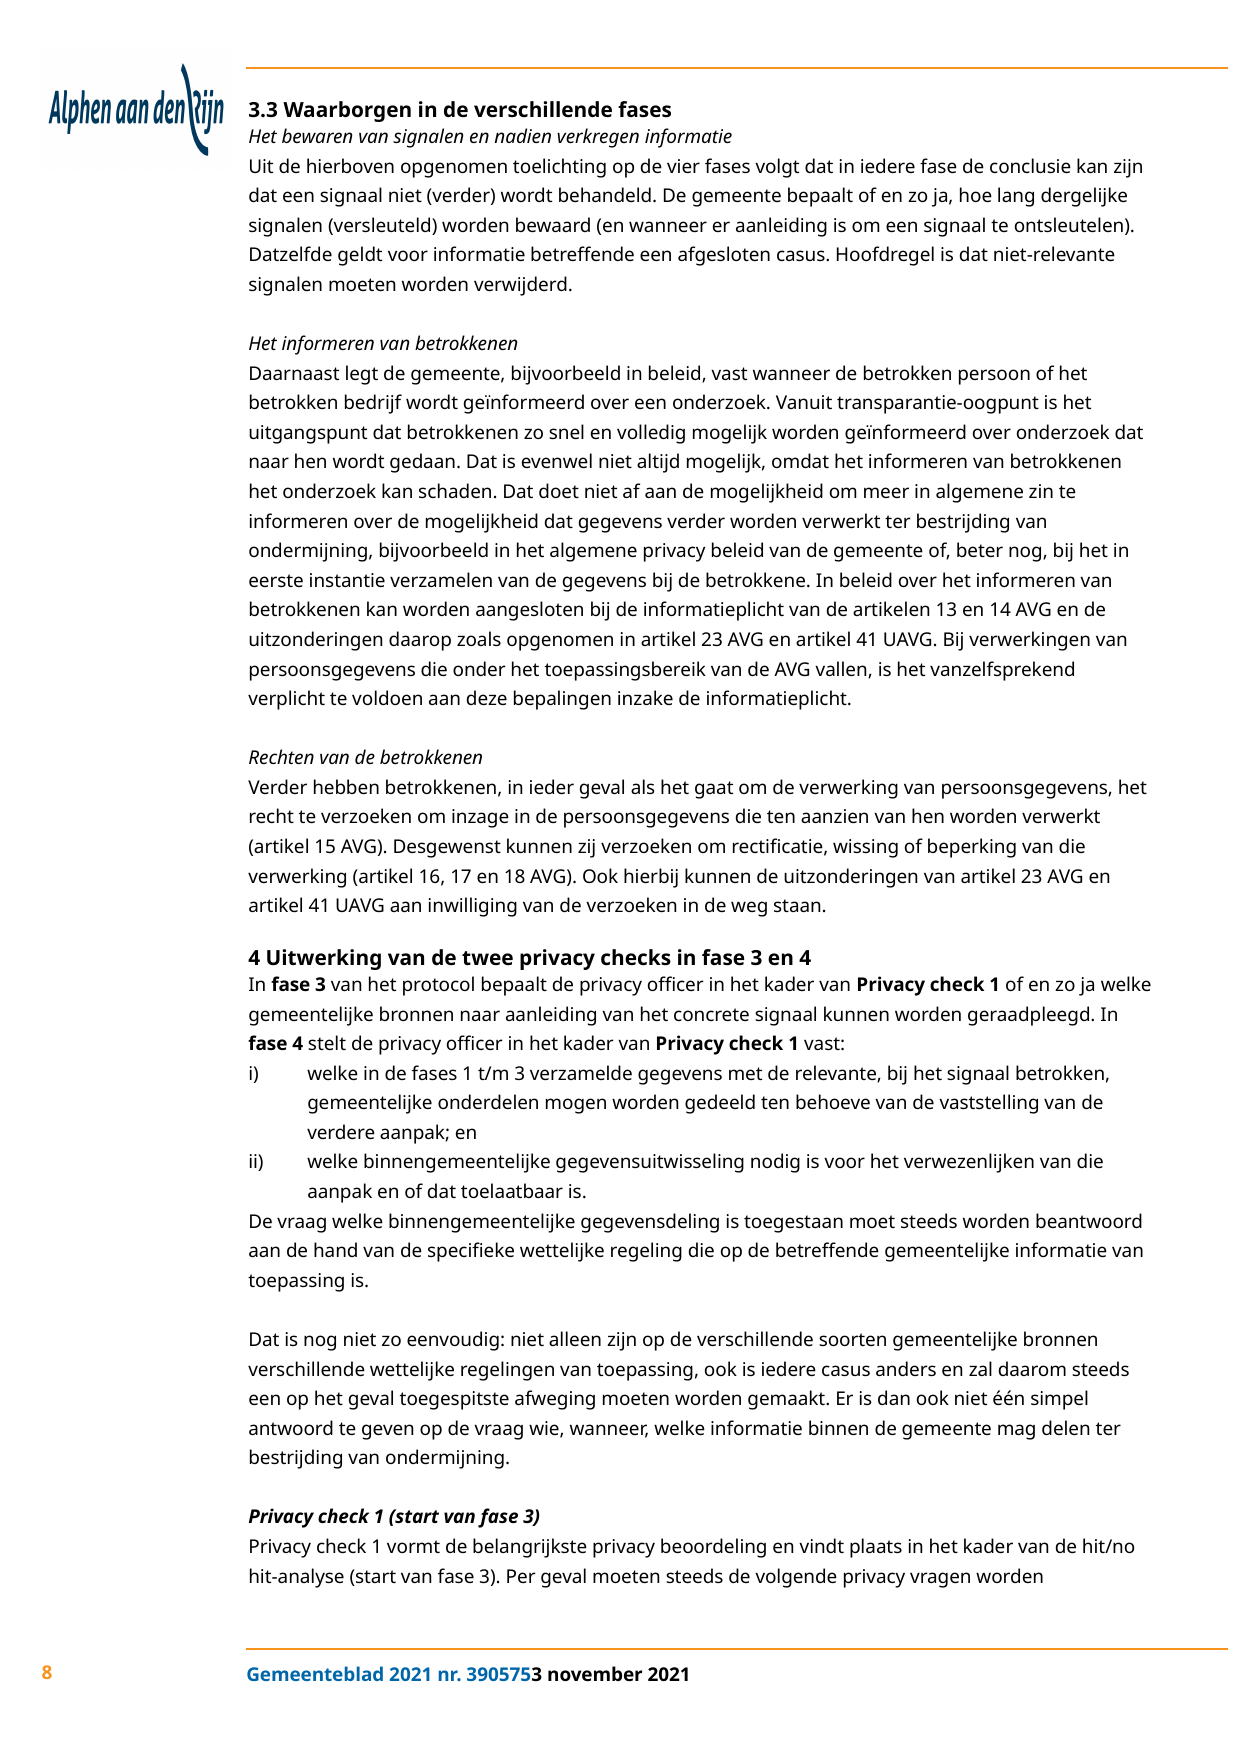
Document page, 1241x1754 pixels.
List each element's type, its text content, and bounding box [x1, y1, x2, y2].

text De vraag welke binnengemeentelijke gegevensdeling is toegestaan moet steeds worden beantwoord aan de hand van de specifieke wettelijke regeling die op de betreffende gemeentelijke informatie van toepassing is. [248, 1208, 1152, 1293]
text 4 Uitwerking van de twee privacy checks in fase 3 en 4 [248, 943, 1152, 971]
text Dat is nog niet zo eenvoudig: niet alleen zijn op de verschillende soorten gemeentelijke bronnen verschillende wettelijke regelingen van toepassing, ook is iedere casus anders en zal daarom steeds een op het geval toegespitste afweging moeten worden gemaakt. Er is dan ook niet één simpel antwoord te geven op de vraag wie, wanneer, welke informatie binnen de gemeente mag delen ter bestrijding van ondermijning. [248, 1326, 1152, 1470]
text 3.3 Waarborgen in de verschillende fases [248, 95, 1152, 123]
text Verder hebben betrokkenen, in ieder geval als het gaat om de verwerking van persoonsgegevens, het recht te verzoeken om inzage in de persoonsgegevens die ten aanzien van hen worden verwerkt (artikel 15 AVG). Desgewenst kunnen zij verzoeken om rectificatie, wissing of beperking van die verwerking (artikel 16, 17 en 18 AVG). Ook hierbij kunnen de uitzonderingen van artikel 23 AVG en artikel 41 UAVG aan inwilliging van de verzoeken in de weg staan. [248, 774, 1152, 918]
picture [41, 47, 231, 172]
text Uit de hierboven opgenomen toelichting op de vier fases volgt dat in iedere fase de conclusie kan zijn dat een signaal niet (verder) wordt behandeld. De gemeente bepaalt of en zo ja, hoe lang dergelijke signalen (versleuteld) worden bewaard (en wanneer er aanleiding is om een signaal te ontsleutelen). Datzelfde geldt voor informatie betreffende een afgesloten casus. Hoofdregel is dat niet-relevante signalen moeten worden verwijderd. [248, 153, 1152, 297]
list welke binnengemeentelijke gegevensuitwisseling nodig is voor het verwezenlijken van die aanpak en of dat toelaatbaar is. [248, 1149, 1152, 1204]
text Privacy check 1 vormt de belangrijkste privacy beoordeling en vindt plaats in het kader van de hit/no hit-analyse (start van fase 3). Per geval moeten steeds de volgende privacy vragen worden [248, 1533, 1152, 1589]
text Privacy check 1 (start van fase 3) [248, 1504, 1152, 1529]
text Het bewaren van signalen en nadien verkregen informatie [248, 123, 1152, 149]
text Het informeren van betrokkenen [248, 330, 1152, 356]
list welke in de fases 1 t/m 3 verzamelde gegevens met de relevante, bij het signaal betrokken, gemeentelijke onderdelen mogen worden gedeeld ten behoeve van de vaststelling van de verdere aanpak; en [248, 1060, 1152, 1145]
text Rechten van de betrokkenen [248, 744, 1152, 770]
text Daarnaast legt de gemeente, bijvoorbeeld in beleid, vast wanneer de betrokken persoon of het betrokken bedrijf wordt geïnformeerd over een onderzoek. Vanuit transparantie-oogpunt is het uitgangspunt dat betrokkenen zo snel en volledig mogelijk worden geïnformeerd over onderzoek dat naar hen wordt gedaan. Dat is evenwel niet altijd mogelijk, omdat het informeren van betrokkenen het onderzoek kan schaden. Dat doet niet af aan de mogelijkheid om meer in algemene zin te informeren over de mogelijkheid dat gegevens verder worden verwerkt ter bestrijding van ondermijning, bijvoorbeeld in het algemene privacy beleid van de gemeente of, beter nog, bij het in eerste instantie verzamelen van de gegevens bij de betrokkene. In beleid over het informeren van betrokkenen kan worden aangesloten bij de informatieplicht van de artikelen 13 en 14 AVG en de uitzonderingen daarop zoals opgenomen in artikel 23 AVG en artikel 41 UAVG. Bij verwerkingen van persoonsgegevens die onder het toepassingsbereik van de AVG vallen, is het vanzelfsprekend verplicht te voldoen aan deze bepalingen inzake de informatieplicht. [248, 360, 1152, 711]
text In fase 3 van het protocol bepaalt de privacy officer in het kader van Privacy check 1 of en zo ja welke gemeentelijke bronnen naar aanleiding van het concrete signaal kunnen worden geraadpleegd. In fase 4 stelt de privacy officer in het kader van Privacy check 1 vast: [248, 971, 1152, 1056]
